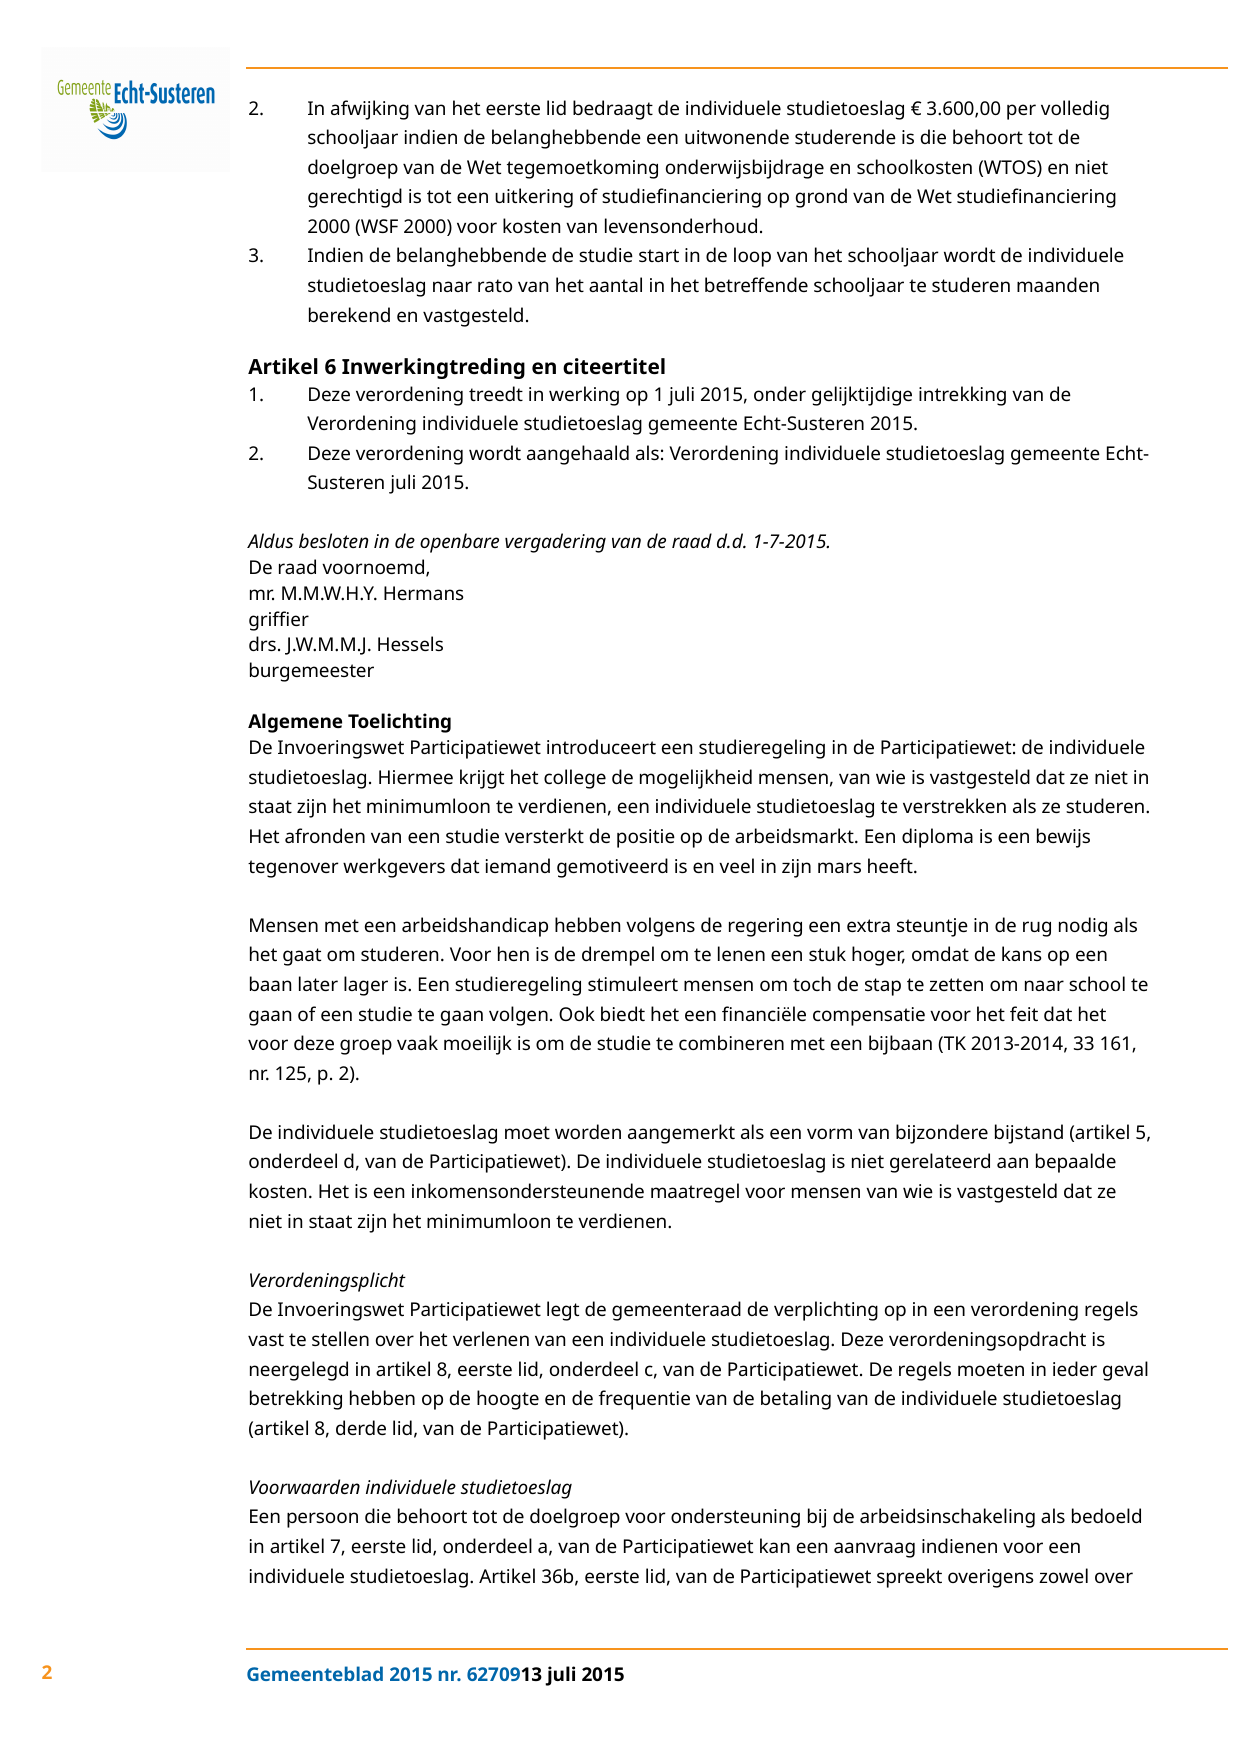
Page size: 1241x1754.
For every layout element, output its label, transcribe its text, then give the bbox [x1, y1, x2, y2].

list Indien de belanghebbende de studie start in de loop van het schooljaar wordt de individuele studietoeslag naar rato van het aantal in het betreffende schooljaar te studeren maanden berekend en vastgesteld. [248, 243, 1152, 328]
list Deze verordening treedt in werking op 1 juli 2015, onder gelijktijdige intrekking van de Verordening individuele studietoeslag gemeente Echt-Susteren 2015. [248, 381, 1152, 436]
text De individuele studietoeslag moet worden aangemerkt als een vorm van bijzondere bijstand (artikel 5, onderdeel d, van de Participatiewet). De individuele studietoeslag is niet gerelateerd aan bepaalde kosten. Het is een inkomensondersteunende maatregel voor mensen van wie is vastgesteld dat ze niet in staat zijn het minimumloon te verdienen. [248, 1119, 1152, 1233]
text mr. M.M.W.H.Y. Hermans [248, 580, 1152, 606]
text Mensen met een arbeidshandicap hebben volgens de regering een extra steuntje in de rug nodig als het gaat om studeren. Voor hen is de drempel om te lenen een stuk hoger, omdat de kans op een baan later lager is. Een studieregeling stimuleert mensen om toch de stap te zetten om naar school te gaan of een studie te gaan volgen. Ook biedt het een financiële compensatie voor het feit dat het voor deze groep vaak moeilijk is om de studie te combineren met een bijbaan (TK 2013-2014, 33 161, nr. 125, p. 2). [248, 912, 1152, 1086]
list In afwijking van het eerste lid bedraagt de individuele studietoeslag € 3.600,00 per volledig schooljaar indien de belanghebbende een uitwonende studerende is die behoort tot de doelgroep van de Wet tegemoetkoming onderwijsbijdrage en schoolkosten (WTOS) en niet gerechtigd is tot een uitkering of studiefinanciering op grond van de Wet studiefinanciering 2000 (WSF 2000) voor kosten van levensonderhoud. [248, 95, 1152, 239]
picture [41, 47, 231, 172]
text griffier [248, 606, 1152, 632]
list Deze verordening wordt aangehaald als: Verordening individuele studietoeslag gemeente Echt-Susteren juli 2015. [248, 440, 1152, 495]
text Een persoon die behoort tot de doelgroep voor ondersteuning bij de arbeidsinschakeling als bedoeld in artikel 7, eerste lid, onderdeel a, van de Participatiewet kan een aanvraag indienen voor een individuele studietoeslag. Artikel 36b, eerste lid, van de Participatiewet spreekt overigens zowel over [248, 1504, 1152, 1588]
text De raad voornoemd, [248, 554, 1152, 580]
text burgemeester [248, 657, 1152, 683]
text Artikel 6 Inwerkingtreding en citeertitel [248, 352, 1152, 381]
text Verordeningsplicht [248, 1267, 1152, 1293]
text Algemene Toelichting [248, 709, 1152, 734]
text drs. J.W.M.M.J. Hessels [248, 632, 1152, 657]
text De Invoeringswet Participatiewet legt de gemeenteraad de verplichting op in een verordening regels vast te stellen over het verlenen van een individuele studietoeslag. Deze verordeningsopdracht is neergelegd in artikel 8, eerste lid, onderdeel c, van de Participatiewet. De regels moeten in ieder geval betrekking hebben op de hoogte en de frequentie van de betaling van de individuele studietoeslag (artikel 8, derde lid, van de Participatiewet). [248, 1297, 1152, 1441]
text De Invoeringswet Participatiewet introduceert een studieregeling in de Participatiewet: de individuele studietoeslag. Hiermee krijgt het college de mogelijkheid mensen, van wie is vastgesteld dat ze niet in staat zijn het minimumloon te verdienen, een individuele studietoeslag te verstrekken als ze studeren. Het afronden van een studie versterkt de positie op de arbeidsmarkt. Een diploma is een bewijs tegenover werkgevers dat iemand gemotiveerd is en veel in zijn mars heeft. [248, 734, 1152, 878]
text Aldus besloten in de openbare vergadering van de raad d.d. 1-7-2015. [248, 529, 1152, 554]
text Voorwaarden individuele studietoeslag [248, 1474, 1152, 1500]
